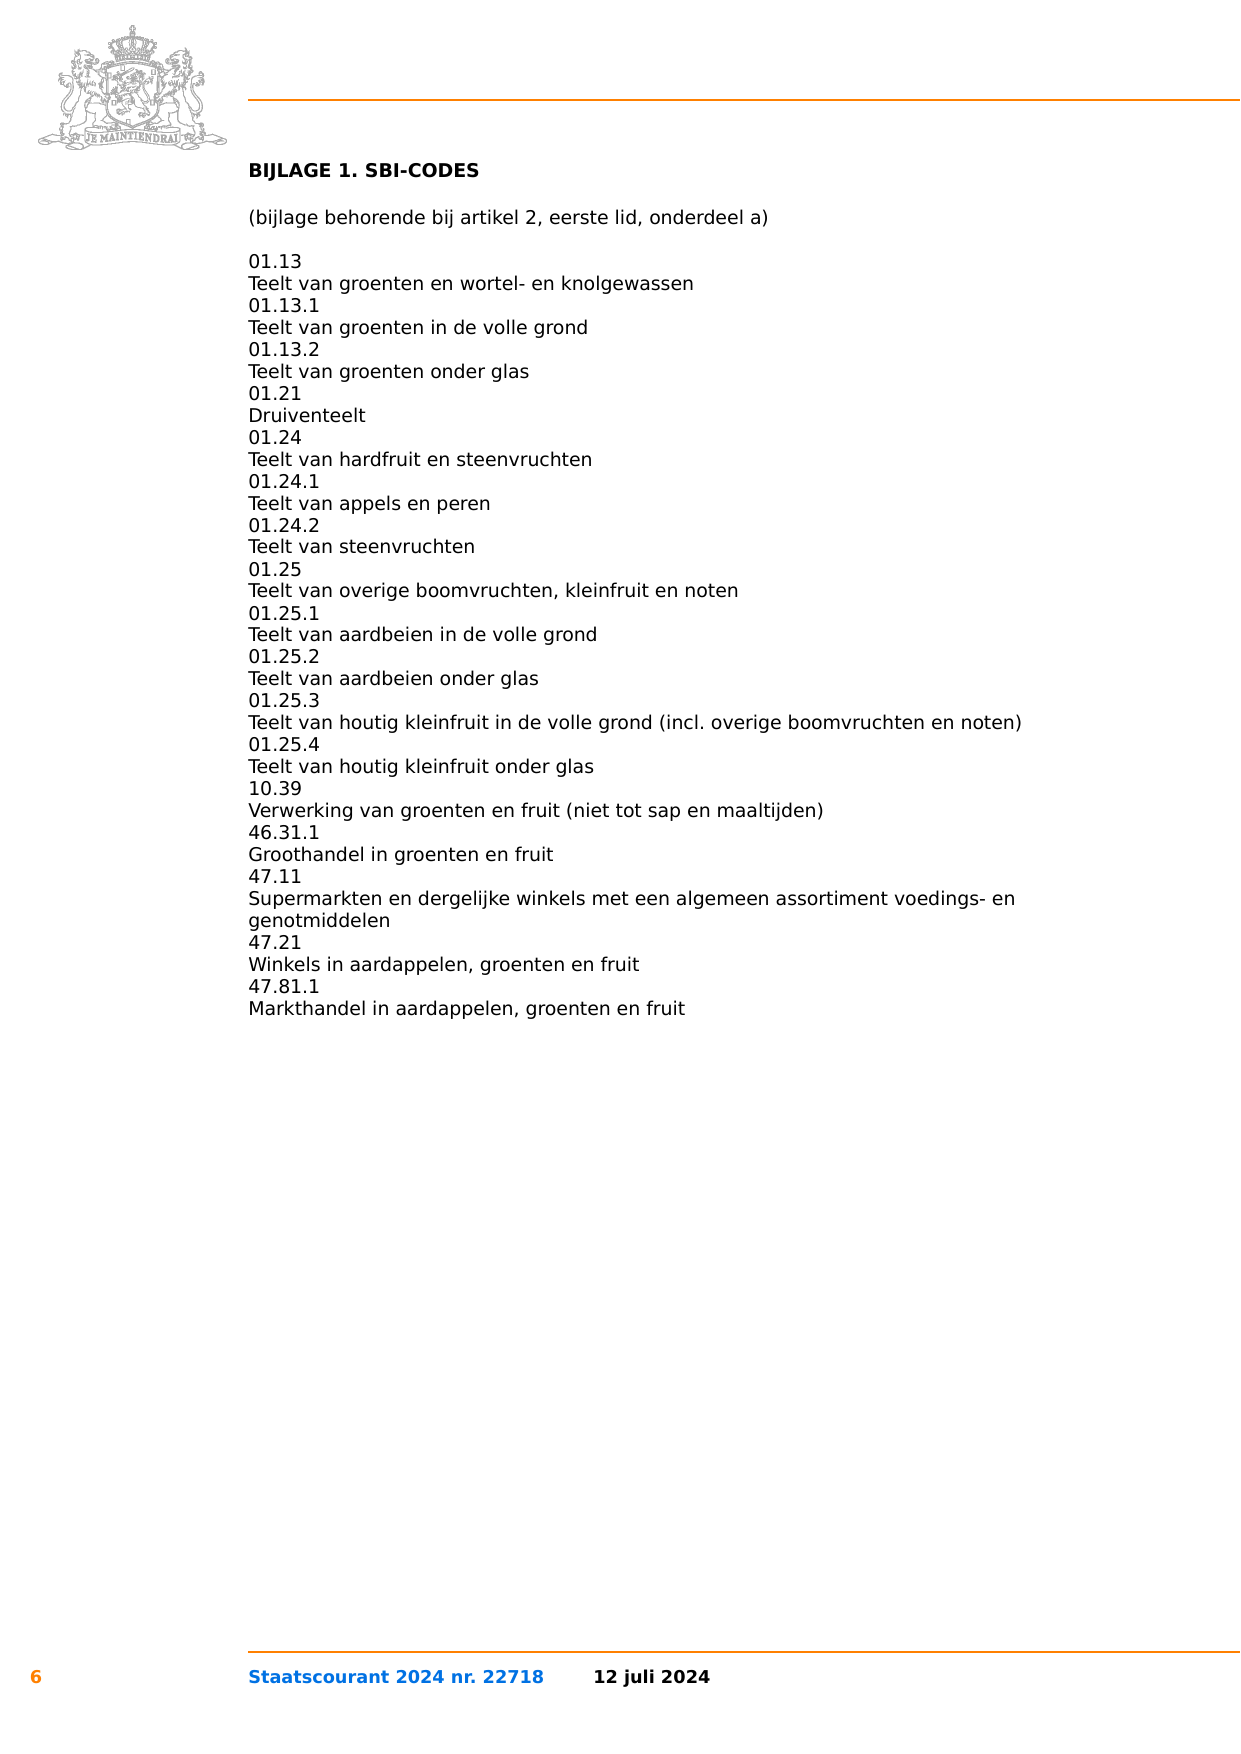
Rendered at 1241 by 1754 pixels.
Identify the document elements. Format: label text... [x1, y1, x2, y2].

text Teelt van houtig kleinfruit onder glas [248, 756, 1163, 778]
text Markthandel in aardappelen, groenten en fruit [248, 998, 1163, 1020]
text Teelt van aardbeien onder glas [248, 668, 1163, 690]
text Teelt van overige boomvruchten, kleinfruit en noten [248, 580, 1163, 602]
text Teelt van aardbeien in de volle grond [248, 624, 1163, 646]
text 01.13.1 [248, 295, 1163, 317]
text Teelt van groenten in de volle grond [248, 317, 1163, 339]
text 01.24.2 [248, 514, 1163, 536]
picture [38, 25, 227, 150]
text 01.13 [248, 251, 1163, 273]
text 47.11 [248, 866, 1163, 888]
subtitle BIJLAGE 1. SBI-CODES [248, 160, 1163, 182]
text 01.21 [248, 383, 1163, 404]
text 01.25.4 [248, 734, 1163, 756]
text Teelt van hardfruit en steenvruchten [248, 448, 1163, 471]
text 01.25.1 [248, 602, 1163, 624]
text 01.25 [248, 558, 1163, 580]
text 10.39 [248, 778, 1163, 800]
text Supermarkten en dergelijke winkels met een algemeen assortiment voedings- en genotmiddelen [248, 888, 1163, 932]
text 01.25.3 [248, 690, 1163, 712]
text 47.81.1 [248, 976, 1163, 998]
text Teelt van appels en peren [248, 492, 1163, 514]
text 01.24.1 [248, 471, 1163, 492]
text Teelt van houtig kleinfruit in de volle grond (incl. overige boomvruchten en noten) [248, 712, 1163, 734]
text Teelt van groenten en wortel- en knolgewassen [248, 273, 1163, 295]
text 01.24 [248, 427, 1163, 448]
text 01.13.2 [248, 339, 1163, 361]
text 46.31.1 [248, 822, 1163, 844]
text Teelt van groenten onder glas [248, 361, 1163, 383]
text Druiventeelt [248, 404, 1163, 427]
text Teelt van steenvruchten [248, 536, 1163, 558]
text 47.21 [248, 932, 1163, 954]
text Verwerking van groenten en fruit (niet tot sap en maaltijden) [248, 800, 1163, 822]
text Winkels in aardappelen, groenten en fruit [248, 954, 1163, 976]
text (bijlage behorende bij artikel 2, eerste lid, onderdeel a) [248, 207, 1163, 229]
text Groothandel in groenten en fruit [248, 844, 1163, 866]
text 01.25.2 [248, 646, 1163, 668]
